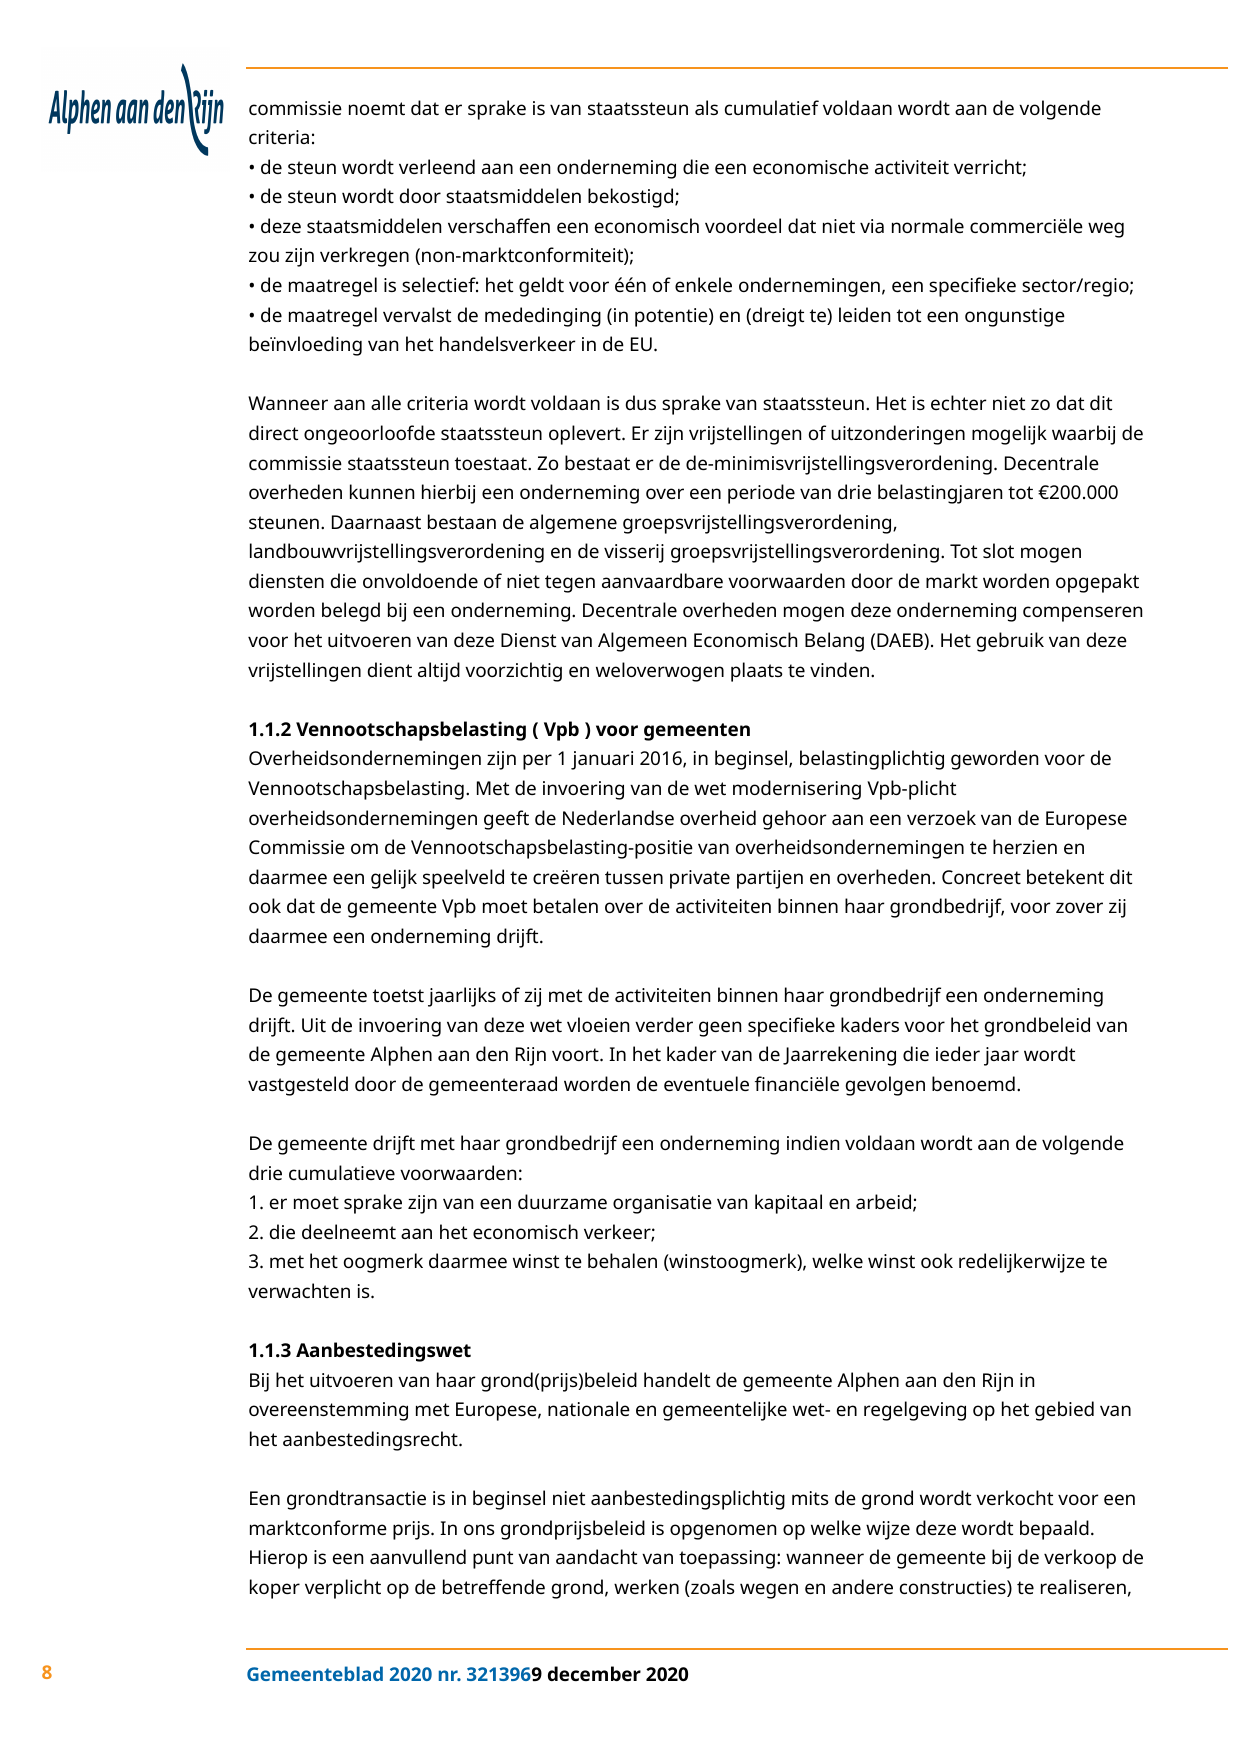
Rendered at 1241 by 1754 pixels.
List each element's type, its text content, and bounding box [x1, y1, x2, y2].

text De gemeente toetst jaarlijks of zij met de activiteiten binnen haar grondbedrijf een onderneming drijft. Uit de invoering van deze wet vloeien verder geen specifieke kaders voor het grondbeleid van de gemeente Alphen aan den Rijn voort. In het kader van de Jaarrekening die ieder jaar wordt vastgesteld door de gemeenteraad worden de eventuele financiële gevolgen benoemd. [248, 982, 1152, 1097]
text Wanneer aan alle criteria wordt voldaan is dus sprake van staatssteun. Het is echter niet zo dat dit direct ongeoorloofde staatssteun oplevert. Er zijn vrijstellingen of uitzonderingen mogelijk waarbij de commissie staatssteun toestaat. Zo bestaat er de de-minimisvrijstellingsverordening. Decentrale overheden kunnen hierbij een onderneming over een periode van drie belastingjaren tot €200.000 steunen. Daarnaast bestaan de algemene groepsvrijstellingsverordening, landbouwvrijstellingsverordening en de visserij groepsvrijstellingsverordening. Tot slot mogen diensten die onvoldoende of niet tegen aanvaardbare voorwaarden door de markt worden opgepakt worden belegd bij een onderneming. Decentrale overheden mogen deze onderneming compenseren voor het uitvoeren van deze Dienst van Algemeen Economisch Belang (DAEB). Het gebruik van deze vrijstellingen dient altijd voorzichtig en weloverwogen plaats te vinden. [248, 391, 1152, 683]
picture [41, 47, 231, 172]
text 1.1.2 Vennootschapsbelasting ( Vpb ) voor gemeenten [248, 716, 1152, 742]
text Een grondtransactie is in beginsel niet aanbestedingsplichtig mits de grond wordt verkocht voor een marktconforme prijs. In ons grondprijsbeleid is opgenomen op welke wijze deze wordt bepaald. [248, 1485, 1152, 1541]
text 1. er moet sprake zijn van een duurzame organisatie van kapitaal en arbeid; [248, 1189, 1152, 1215]
text 1.1.3 Aanbestedingswet [248, 1337, 1152, 1363]
text • deze staatsmiddelen verschaffen een economisch voordeel dat niet via normale commerciële weg zou zijn verkregen (non-marktconformiteit); [248, 213, 1152, 268]
text Bij het uitvoeren van haar grond(prijs)beleid handelt de gemeente Alphen aan den Rijn in overeenstemming met Europese, nationale en gemeentelijke wet- en regelgeving op het gebied van het aanbestedingsrecht. [248, 1367, 1152, 1452]
text 3. met het oogmerk daarmee winst te behalen (winstoogmerk), welke winst ook redelijkerwijze te verwachten is. [248, 1248, 1152, 1304]
text • de maatregel vervalst de mededinging (in potentie) en (dreigt te) leiden tot een ongunstige beïnvloeding van het handelsverkeer in de EU. [248, 302, 1152, 357]
text 2. die deelneemt aan het economisch verkeer; [248, 1219, 1152, 1245]
text commissie noemt dat er sprake is van staatssteun als cumulatief voldaan wordt aan de volgende criteria: [248, 95, 1152, 150]
text Hierop is een aanvullend punt van aandacht van toepassing: wanneer de gemeente bij de verkoop de koper verplicht op de betreffende grond, werken (zoals wegen en andere constructies) te realiseren, [248, 1544, 1152, 1600]
text Overheidsondernemingen zijn per 1 januari 2016, in beginsel, belastingplichtig geworden voor de Vennootschapsbelasting. Met de invoering van de wet modernisering Vpb-plicht overheidsondernemingen geeft de Nederlandse overheid gehoor aan een verzoek van de Europese Commissie om de Vennootschapsbelasting-positie van overheidsondernemingen te herzien en daarmee een gelijk speelveld te creëren tussen private partijen en overheden. Concreet betekent dit ook dat de gemeente Vpb moet betalen over de activiteiten binnen haar grondbedrijf, voor zover zij daarmee een onderneming drijft. [248, 746, 1152, 949]
text • de steun wordt verleend aan een onderneming die een economische activiteit verricht; [248, 154, 1152, 180]
text • de maatregel is selectief: het geldt voor één of enkele ondernemingen, een specifieke sector/regio; [248, 272, 1152, 298]
text • de steun wordt door staatsmiddelen bekostigd; [248, 183, 1152, 209]
text De gemeente drijft met haar grondbedrijf een onderneming indien voldaan wordt aan de volgende drie cumulatieve voorwaarden: [248, 1130, 1152, 1186]
